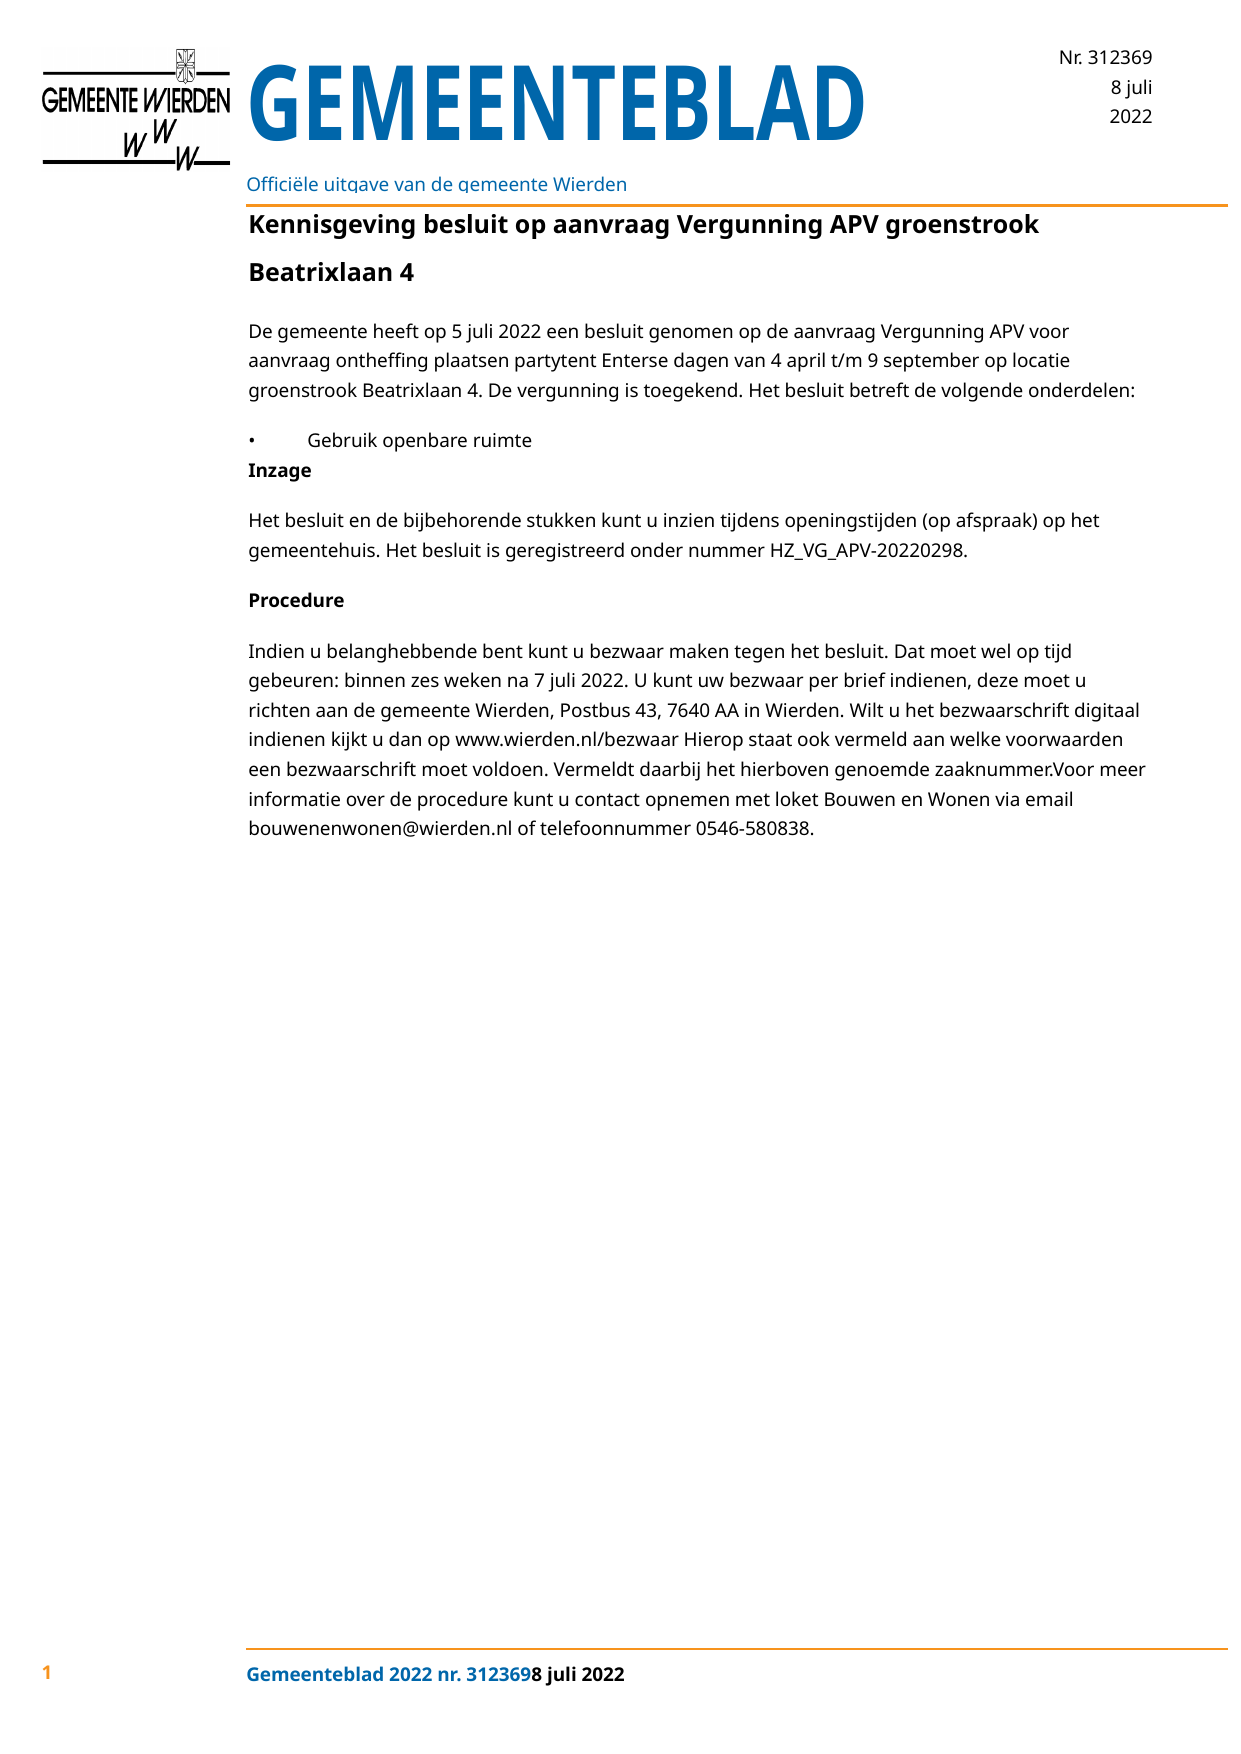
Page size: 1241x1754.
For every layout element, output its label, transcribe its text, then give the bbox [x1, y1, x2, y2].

text De gemeente heeft op 5 juli 2022 een besluit genomen op de aanvraag Vergunning APV voor aanvraag ontheffing plaatsen partytent Enterse dagen van 4 april t/m 9 september op locatie groenstrook Beatrixlaan 4. De vergunning is toegekend. Het besluit betreft de volgende onderdelen: [248, 318, 1152, 403]
list Gebruik openbare ruimte [248, 427, 1152, 453]
text Kennisgeving besluit op aanvraag Vergunning APV groenstrook Beatrixlaan 4 [248, 207, 1152, 288]
text Indien u belanghebbende bent kunt u bezwaar maken tegen het besluit. Dat moet wel op tijd gebeuren: binnen zes weken na 7 juli 2022. U kunt uw bezwaar per brief indienen, deze moet u richten aan de gemeente Wierden, Postbus 43, 7640 AA in Wierden. Wilt u het bezwaarschrift digitaal indienen kijkt u dan op www.wierden.nl/bezwaar Hierop staat ook vermeld aan welke voorwaarden een bezwaarschrift moet voldoen. Vermeldt daarbij het hierboven genoemde zaaknummer.Voor meer informatie over de procedure kunt u contact opnemen met loket Bouwen en Wonen via email bouwenenwonen@wierden.nl of telefoonnummer 0546-580838. [248, 638, 1152, 841]
text Inzage [248, 457, 1152, 483]
picture [41, 47, 231, 172]
text Het besluit en de bijbehorende stukken kunt u inzien tijdens openingstijden (op afspraak) op het gemeentehuis. Het besluit is geregistreerd onder nummer HZ_VG_APV-20220298. [248, 507, 1152, 563]
text Procedure [248, 587, 1152, 613]
